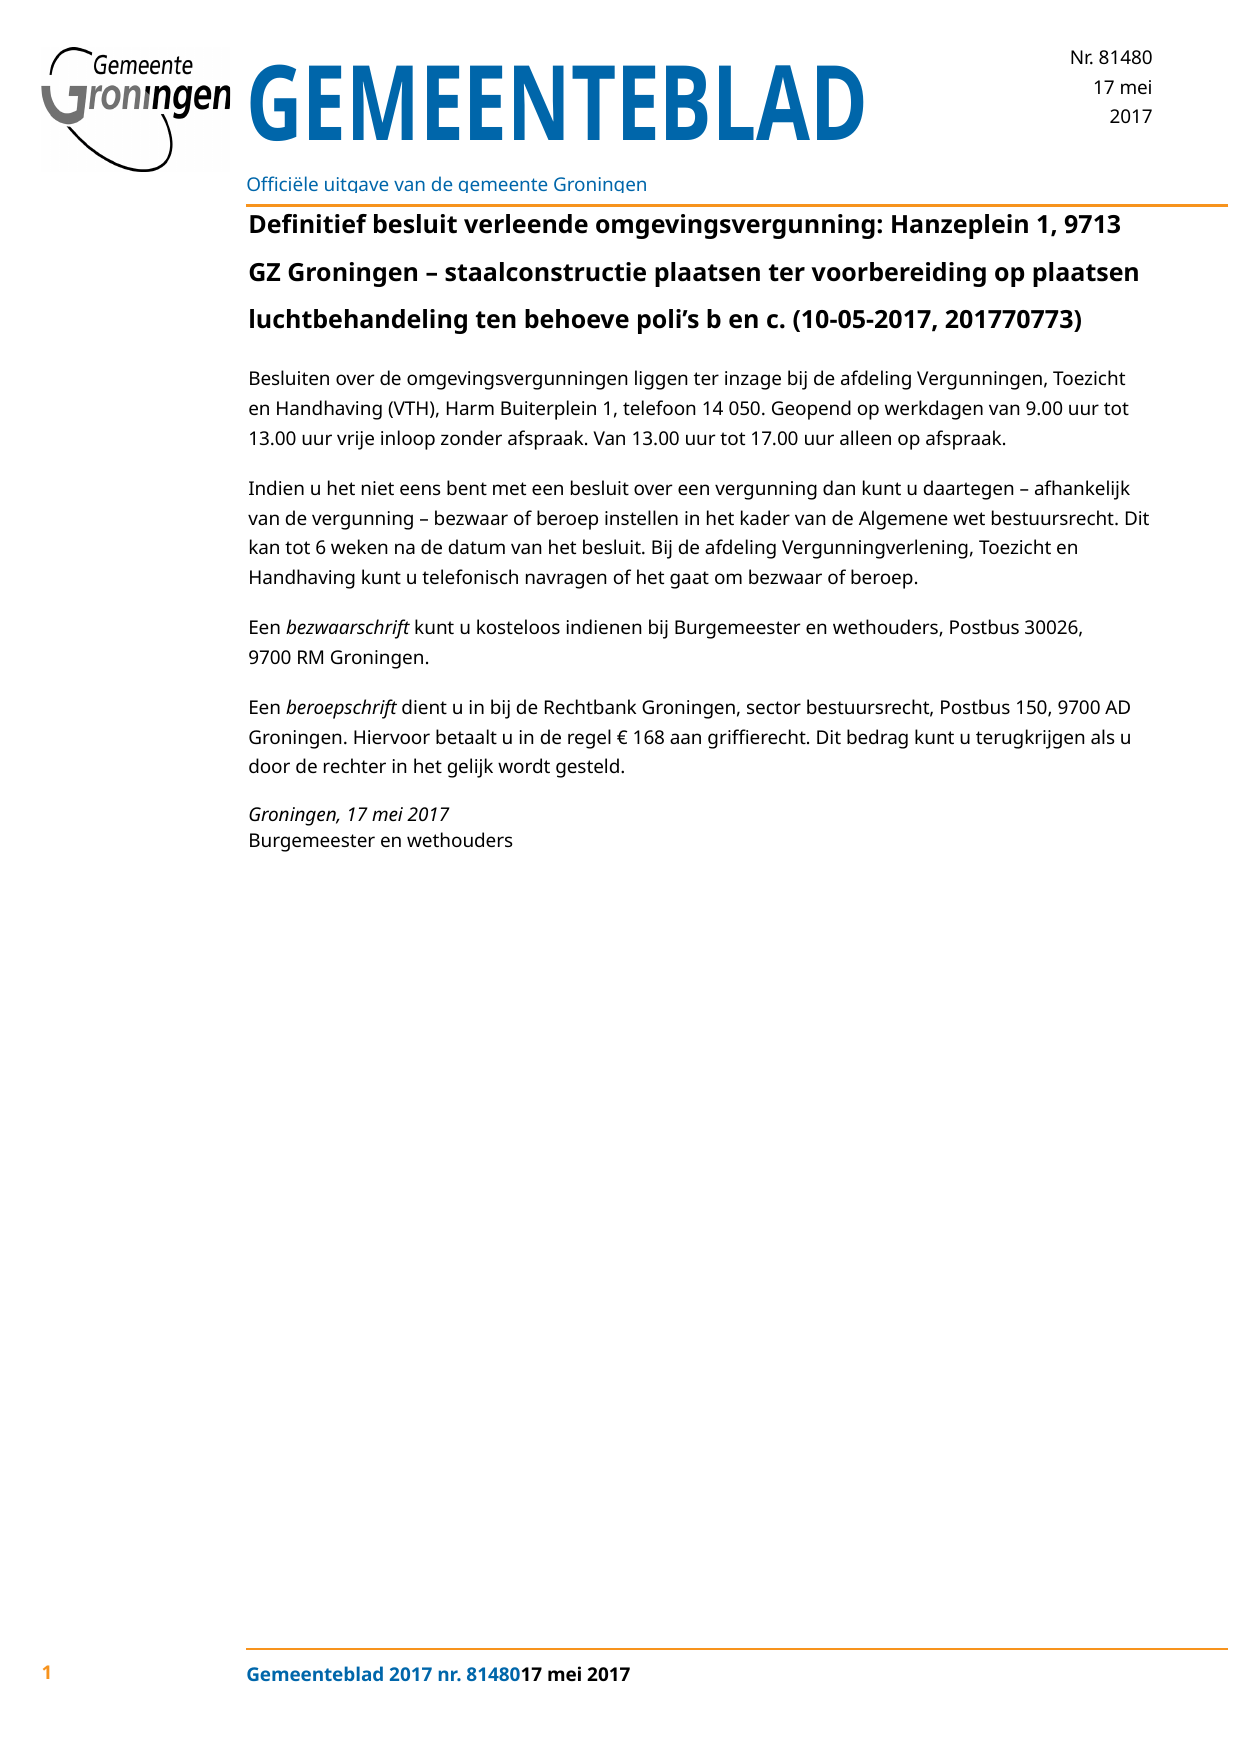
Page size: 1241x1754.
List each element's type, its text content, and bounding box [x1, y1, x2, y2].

text Een beroepschrift dient u in bij de Rechtbank Groningen, sector bestuursrecht, Postbus 150, 9700 AD Groningen. Hiervoor betaalt u in de regel € 168 aan griffierecht. Dit bedrag kunt u terugkrijgen als u door de rechter in het gelijk wordt gesteld. [248, 694, 1152, 779]
picture [41, 47, 231, 172]
text Besluiten over de omgevingsvergunningen liggen ter inzage bij de afdeling Vergunningen, Toezicht en Handhaving (VTH), Harm Buiterplein 1, telefoon 14 050. Geopend op werkdagen van 9.00 uur tot 13.00 uur vrije inloop zonder afspraak. Van 13.00 uur tot 17.00 uur alleen op afspraak. [248, 366, 1152, 450]
text Een bezwaarschrift kunt u kosteloos indienen bij Burgemeester en wethouders, Postbus 30026, 9700 RM Groningen. [248, 614, 1152, 669]
text Burgemeester en wethouders [248, 827, 1152, 853]
text Indien u het niet eens bent met een besluit over een vergunning dan kunt u daartegen – afhankelijk van de vergunning – bezwaar of beroep instellen in het kader van de Algemene wet bestuursrecht. Dit kan tot 6 weken na de datum van het besluit. Bij de afdeling Vergunningverlening, Toezicht en Handhaving kunt u telefonisch navragen of het gaat om bezwaar of beroep. [248, 475, 1152, 589]
text Definitief besluit verleende omgevingsvergunning: Hanzeplein 1, 9713 GZ Groningen – staalconstructie plaatsen ter voorbereiding op plaatsen luchtbehandeling ten behoeve poli’s b en c. (10-05-2017, 201770773) [248, 207, 1152, 336]
text Groningen, 17 mei 2017 [248, 801, 1152, 827]
